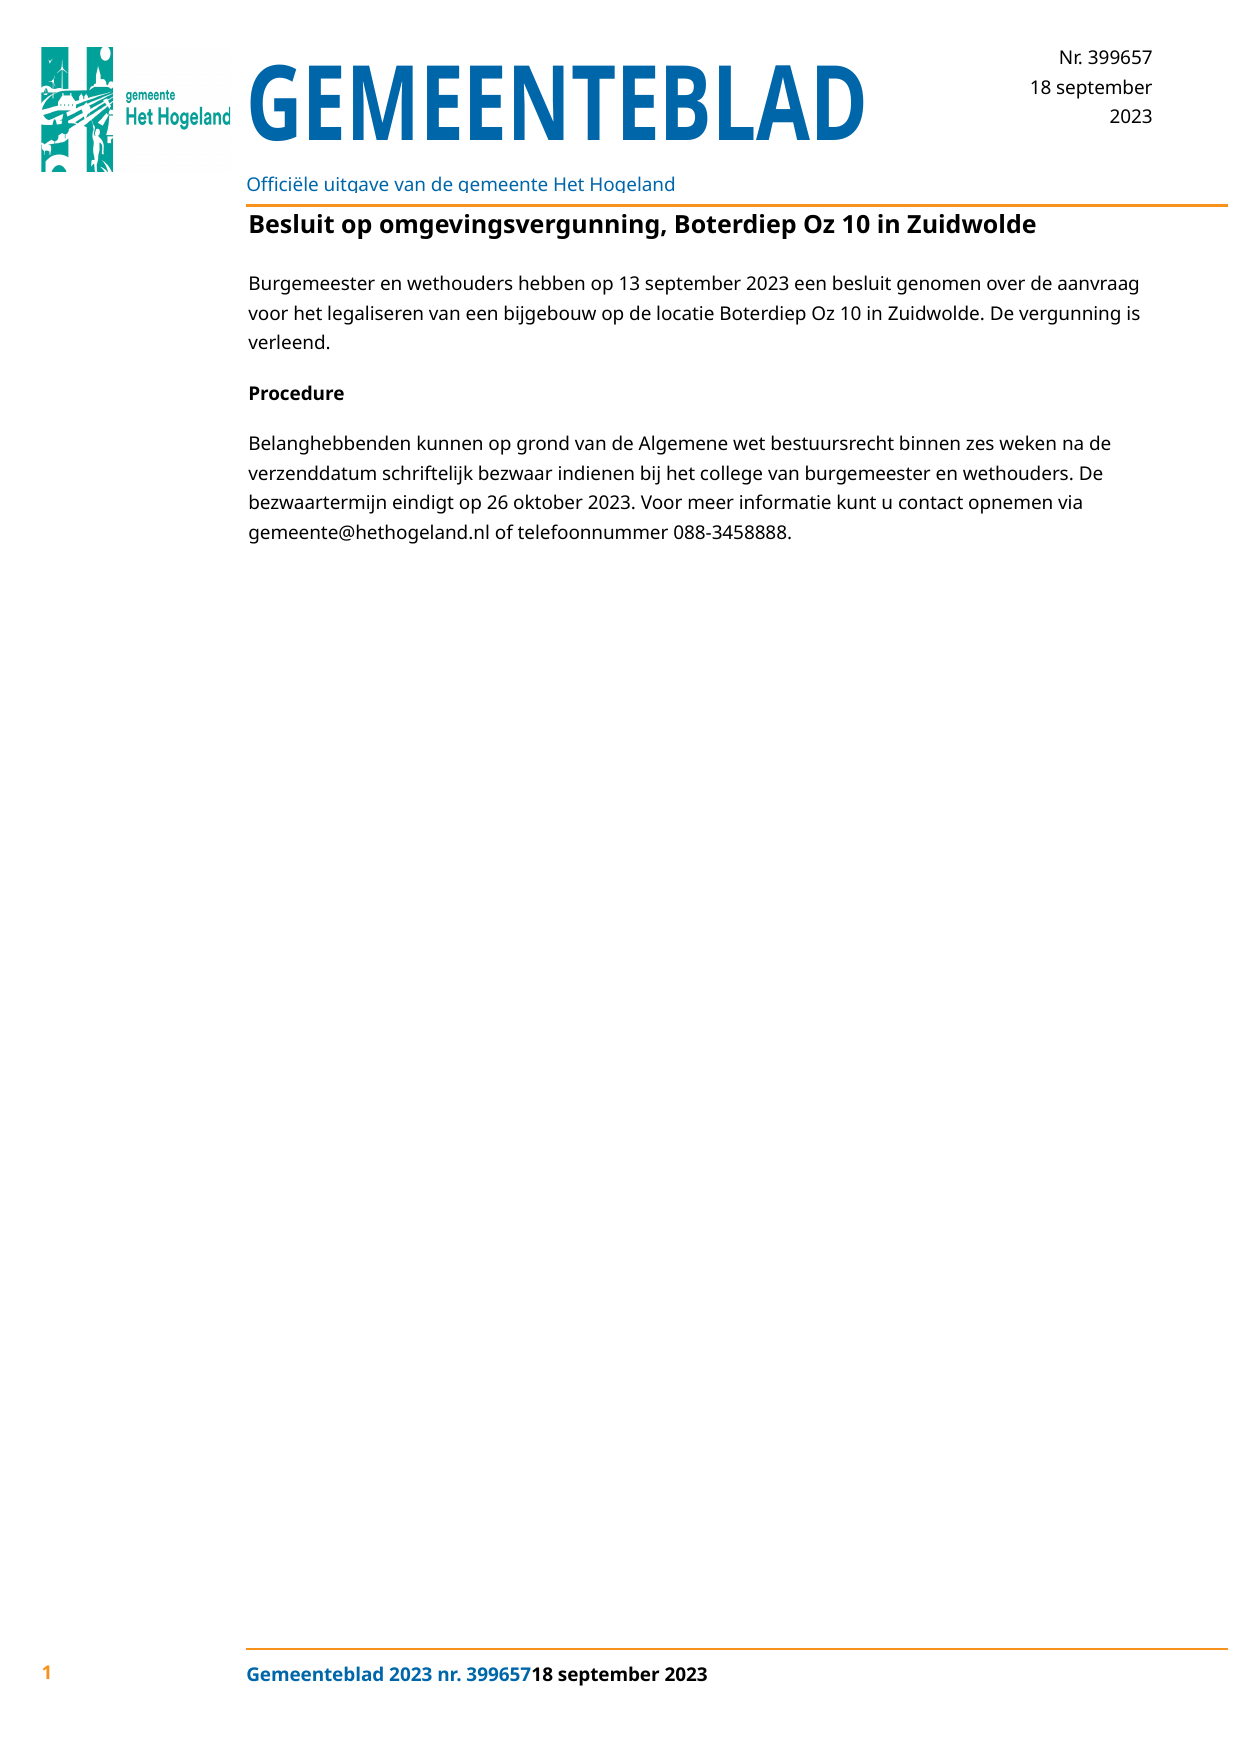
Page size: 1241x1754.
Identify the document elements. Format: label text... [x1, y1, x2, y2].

text Procedure [248, 380, 1152, 406]
text Burgemeester en wethouders hebben op 13 september 2023 een besluit genomen over de aanvraag voor het legaliseren van een bijgebouw op de locatie Boterdiep Oz 10 in Zuidwolde. De vergunning is verleend. [248, 270, 1152, 355]
picture [41, 47, 231, 172]
text Besluit op omgevingsvergunning, Boterdiep Oz 10 in Zuidwolde [248, 207, 1152, 241]
text Belanghebbenden kunnen op grond van de Algemene wet bestuursrecht binnen zes weken na de verzenddatum schriftelijk bezwaar indienen bij het college van burgemeester en wethouders. De bezwaartermijn eindigt op 26 oktober 2023. Voor meer informatie kunt u contact opnemen via gemeente@hethogeland.nl of telefoonnummer 088-3458888. [248, 430, 1152, 545]
